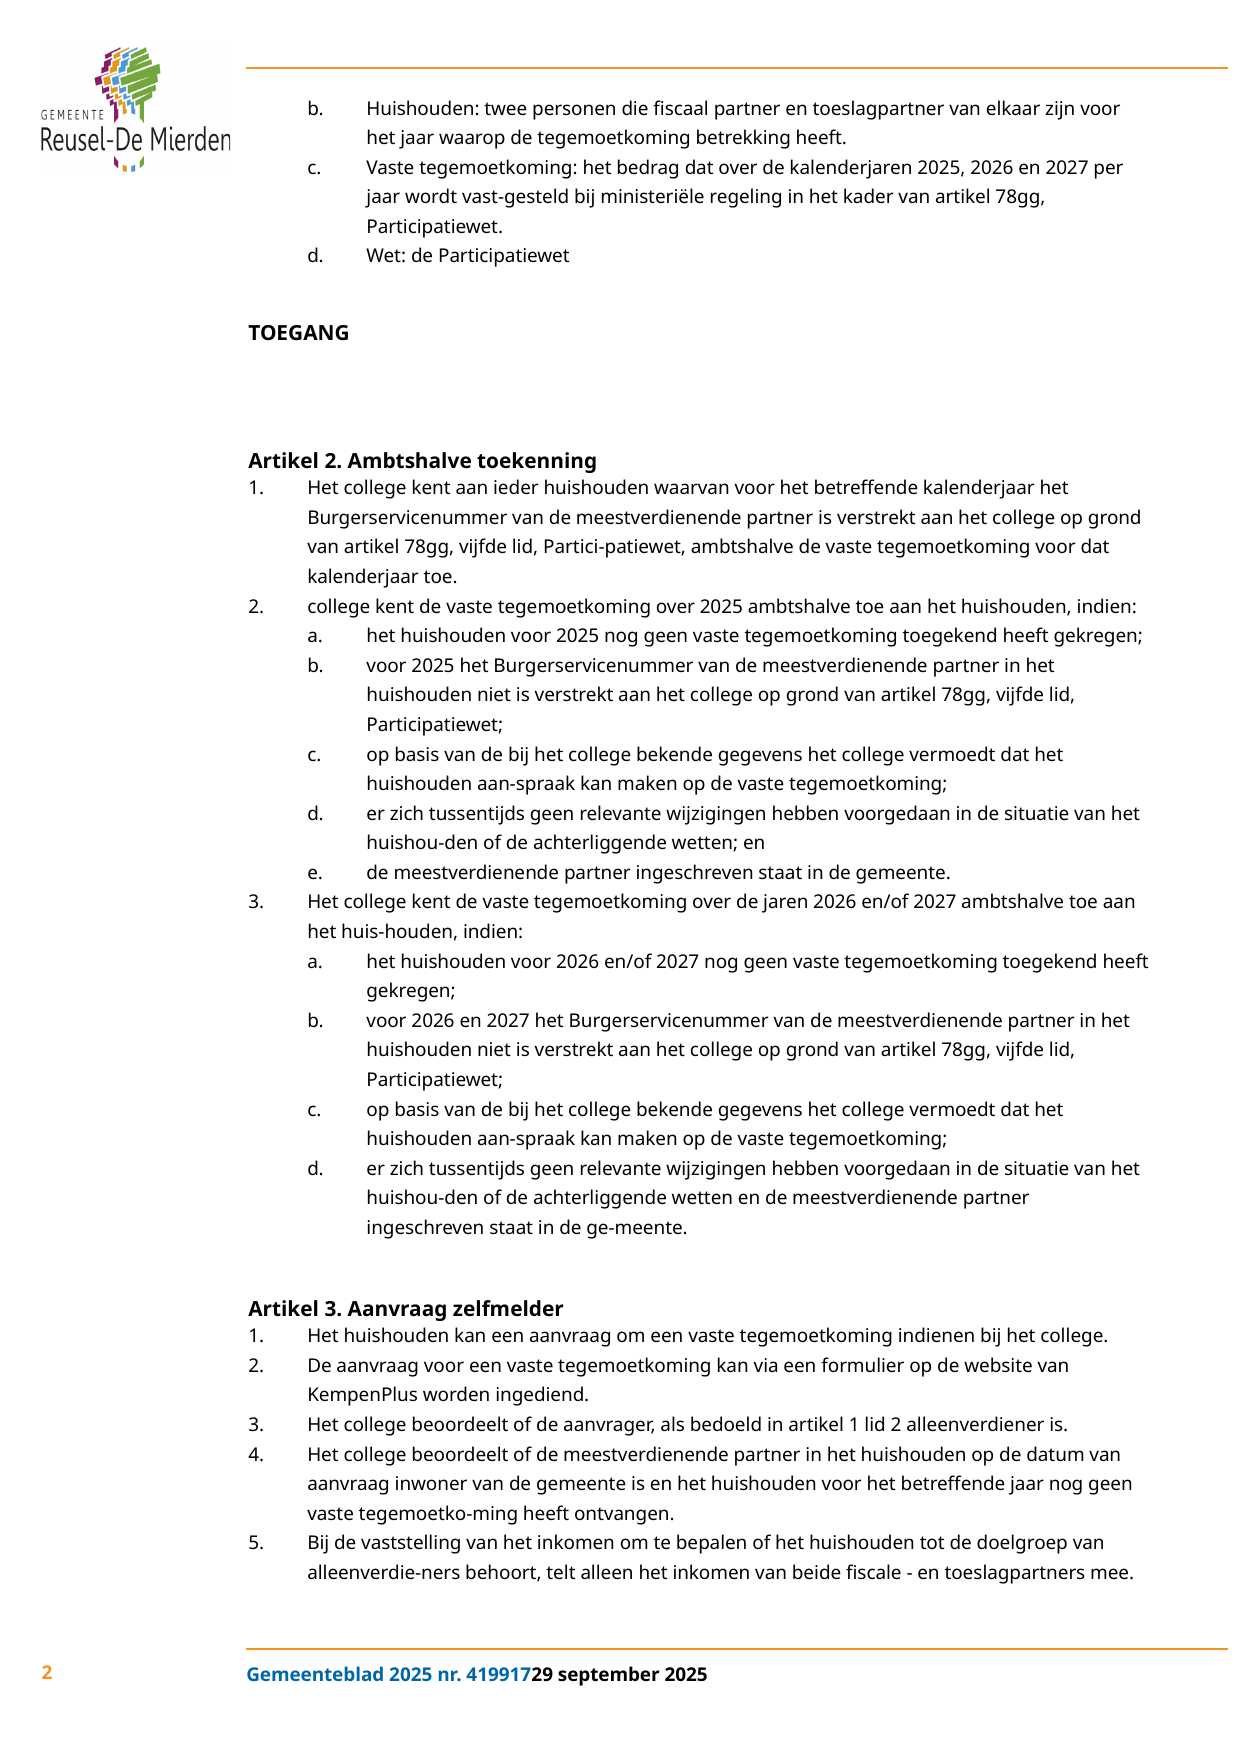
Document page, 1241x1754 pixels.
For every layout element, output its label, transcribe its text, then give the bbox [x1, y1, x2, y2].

list Vaste tegemoetkoming: het bedrag dat over de kalenderjaren 2025, 2026 en 2027 per jaar wordt vast-gesteld bij ministeriële regeling in het kader van artikel 78gg, Participatiewet. [307, 154, 1152, 239]
list Huishouden: twee personen die fiscaal partner en toeslagpartner van elkaar zijn voor het jaar waarop de tegemoetkoming betrekking heeft. [307, 95, 1152, 150]
list er zich tussentijds geen relevante wijzigingen hebben voorgedaan in de situatie van het huishou-den of de achterliggende wetten en de meestverdienende partner ingeschreven staat in de ge-meente. [307, 1155, 1152, 1240]
list het huishouden voor 2026 en/of 2027 nog geen vaste tegemoetkoming toegekend heeft gekregen; [307, 948, 1152, 1003]
picture [41, 47, 231, 172]
list Het college kent aan ieder huishouden waarvan voor het betreffende kalenderjaar het Burgerservicenummer van de meestverdienende partner is verstrekt aan het college op grond van artikel 78gg, vijfde lid, Partici-patiewet, ambtshalve de vaste tegemoetkoming voor dat kalenderjaar toe. [248, 474, 1152, 589]
list voor 2026 en 2027 het Burgerservicenummer van de meestverdienende partner in het huishouden niet is verstrekt aan het college op grond van artikel 78gg, vijfde lid, Participatiewet; [307, 1007, 1152, 1092]
list de meestverdienende partner ingeschreven staat in de gemeente. [307, 859, 1152, 885]
text Artikel 2. Ambtshalve toekenning [248, 446, 1152, 474]
list er zich tussentijds geen relevante wijzigingen hebben voorgedaan in de situatie van het huishou-den of de achterliggende wetten; en [307, 800, 1152, 855]
list Het college beoordeelt of de meestverdienende partner in het huishouden op de datum van aanvraag inwoner van de gemeente is en het huishouden voor het betreffende jaar nog geen vaste tegemoetko-ming heeft ontvangen. [248, 1441, 1152, 1526]
list Het college beoordeelt of de aanvrager, als bedoeld in artikel 1 lid 2 alleenverdiener is. [248, 1411, 1152, 1437]
list Het college kent de vaste tegemoetkoming over de jaren 2026 en/of 2027 ambtshalve toe aan het huis-houden, indien: [248, 889, 1152, 944]
list Bij de vaststelling van het inkomen om te bepalen of het huishouden tot de doelgroep van alleenverdie-ners behoort, telt alleen het inkomen van beide fiscale - en toeslagpartners mee. [248, 1529, 1152, 1585]
text Artikel 3. Aanvraag zelfmelder [248, 1294, 1152, 1322]
list op basis van de bij het college bekende gegevens het college vermoedt dat het huishouden aan-spraak kan maken op de vaste tegemoetkoming; [307, 1096, 1152, 1151]
list De aanvraag voor een vaste tegemoetkoming kan via een formulier op de website van KempenPlus worden ingediend. [248, 1352, 1152, 1407]
list college kent de vaste tegemoetkoming over 2025 ambtshalve toe aan het huishouden, indien: [248, 593, 1152, 618]
list Wet: de Participatiewet [307, 243, 1152, 268]
list het huishouden voor 2025 nog geen vaste tegemoetkoming toegekend heeft gekregen; [307, 622, 1152, 648]
list voor 2025 het Burgerservicenummer van de meestverdienende partner in het huishouden niet is verstrekt aan het college op grond van artikel 78gg, vijfde lid, Participatiewet; [307, 652, 1152, 737]
list Het huishouden kan een aanvraag om een vaste tegemoetkoming indienen bij het college. [248, 1322, 1152, 1348]
list op basis van de bij het college bekende gegevens het college vermoedt dat het huishouden aan-spraak kan maken op de vaste tegemoetkoming; [307, 741, 1152, 796]
text TOEGANG [248, 318, 1152, 346]
